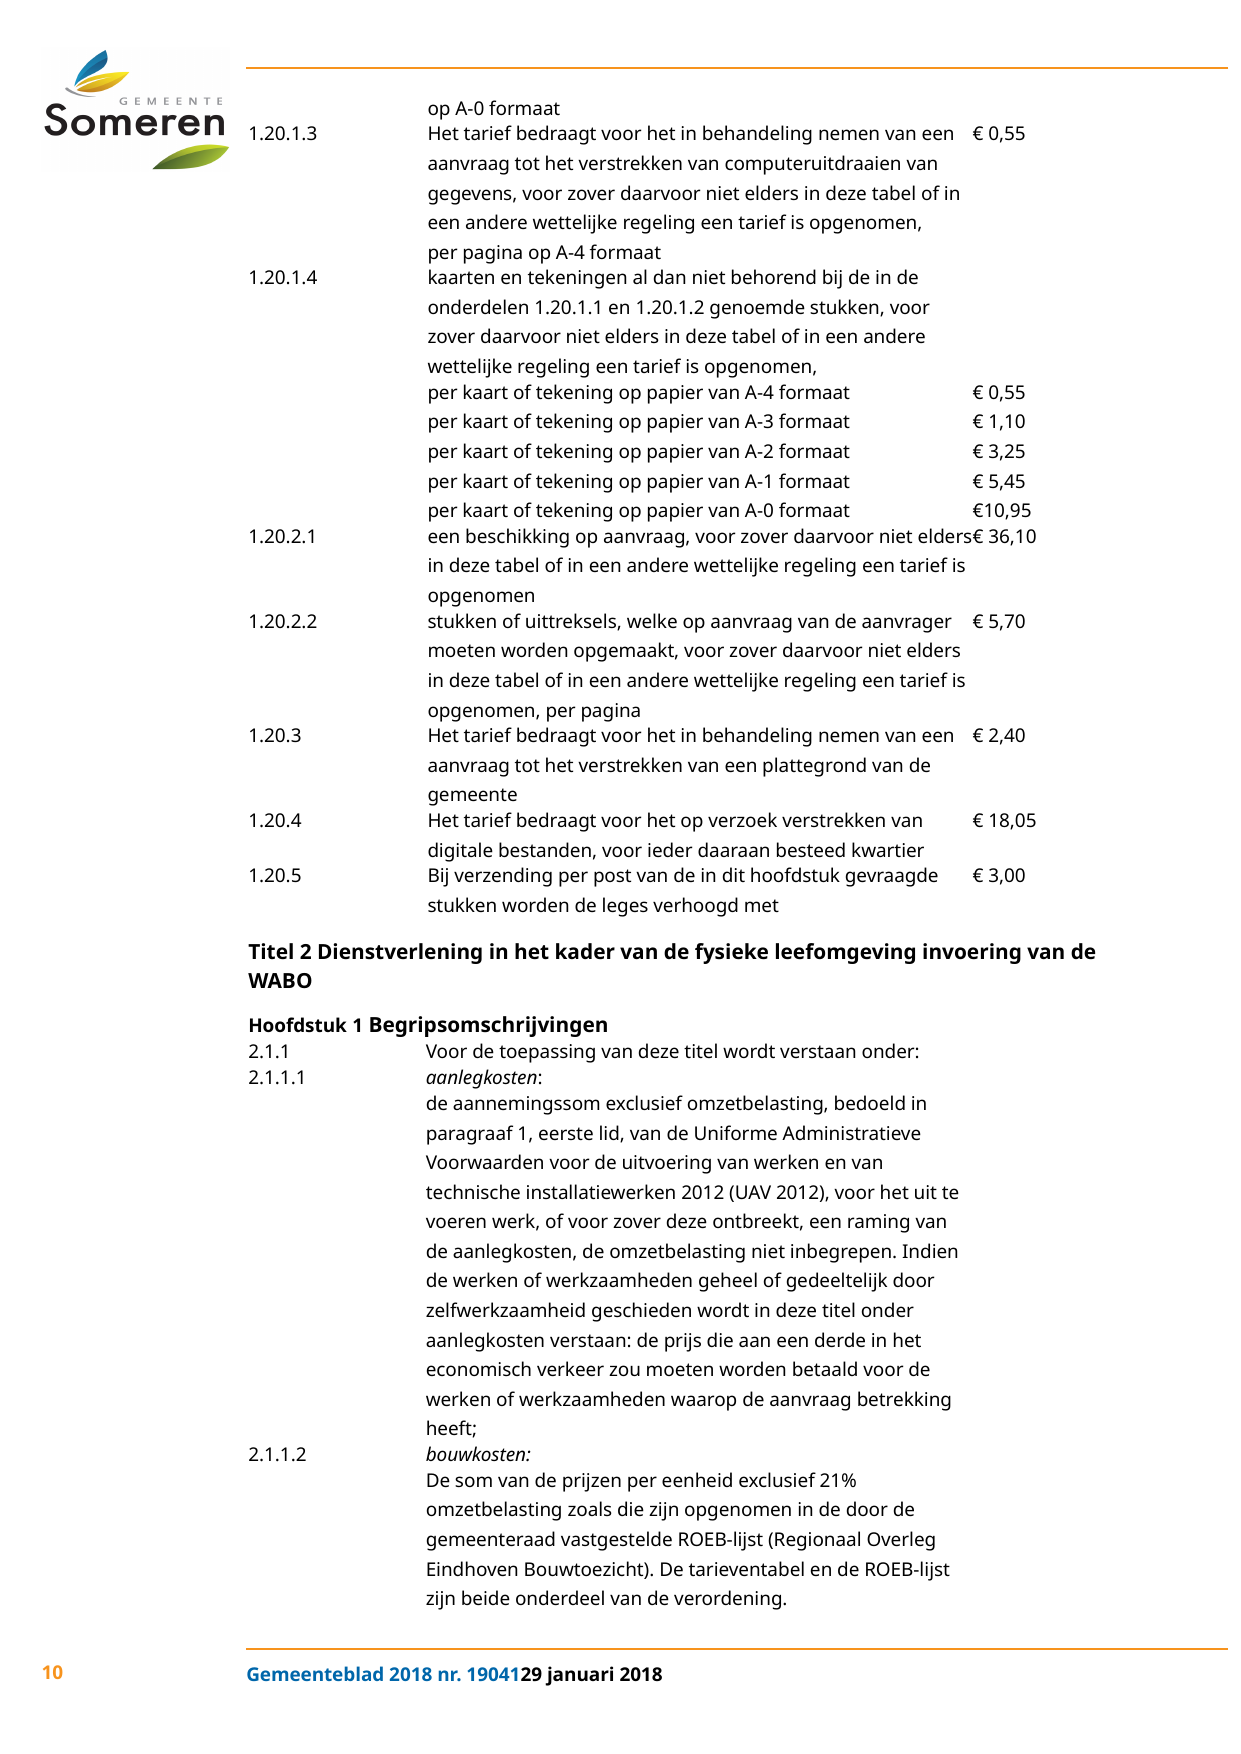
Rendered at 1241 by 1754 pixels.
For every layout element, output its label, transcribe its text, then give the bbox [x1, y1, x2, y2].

table_cell op A-0 formaat [427, 95, 972, 121]
table_cell Het tarief bedraagt voor het in behandeling nemen van een aanvraag tot het verstrekken van computeruitdraaien van gegevens, voor zover daarvoor niet elders in deze tabel of in een andere wettelijke regeling een tarief is opgenomen, per pagina op A-4 formaat [427, 121, 972, 264]
table_cell Bij verzending per post van de in dit hoofdstuk gevraagde stukken worden de leges verhoogd met [427, 863, 972, 918]
table_cell een beschikking op aanvraag, voor zover daarvoor niet elders in deze tabel of in een andere wettelijke regeling een tarief is opgenomen [427, 523, 972, 608]
table_cell Het tarief bedraagt voor het in behandeling nemen van een aanvraag tot het verstrekken van een plattegrond van de gemeente [427, 723, 972, 807]
table_cell de aannemingssom exclusief omzetbelasting, bedoeld in paragraaf 1, eerste lid, van de Uniforme Administratieve Voorwaarden voor de uitvoering van werken en van technische installatiewerken 2012 (UAV 2012), voor het uit te voeren werk, of voor zover deze ontbreekt, een raming van de aanlegkosten, de omzetbelasting niet inbegrepen. Indien de werken of werkzaamheden geheel of gedeeltelijk door zelfwerkzaamheid geschieden wordt in deze titel onder aanlegkosten verstaan: de prijs die aan een derde in het economisch verkeer zou moeten worden betaald voor de werken of werkzaamheden waarop de aanvraag betrekking heeft; [426, 1090, 974, 1441]
table_cell € 3,00 [973, 863, 1152, 918]
table_cell € 0,55 € 1,10 € 3,25 € 5,45 €10,95 [973, 379, 1152, 523]
table_cell € 18,05 [973, 808, 1152, 863]
table_cell [248, 379, 427, 523]
table_header [974, 1039, 1152, 1064]
table_cell [974, 1090, 1152, 1441]
text Hoofdstuk 1 Begripsomschrijvingen [248, 1010, 1152, 1039]
table_cell 1.20.1.3 [248, 121, 427, 264]
table_cell per kaart of tekening op papier van A-4 formaat per kaart of tekening op papier van A-3 formaat per kaart of tekening op papier van A-2 formaat per kaart of tekening op papier van A-1 formaat per kaart of tekening op papier van A-0 formaat [427, 379, 972, 523]
table_cell 1.20.2.1 [248, 523, 427, 608]
picture [41, 47, 231, 172]
table_cell € 5,70 [973, 608, 1152, 722]
table_cell stukken of uittreksels, welke op aanvraag van de aanvrager moeten worden opgemaakt, voor zover daarvoor niet elders in deze tabel of in een andere wettelijke regeling een tarief is opgenomen, per pagina [427, 608, 972, 722]
table_header 2.1.1 [248, 1039, 426, 1064]
table_cell 1.20.2.2 [248, 608, 427, 722]
table_cell De som van de prijzen per eenheid exclusief 21% omzetbelasting zoals die zijn opgenomen in de door de gemeenteraad vastgestelde ROEB-lijst (Regionaal Overleg Eindhoven Bouwtoezicht). De tarieventabel en de ROEB-lijst zijn beide onderdeel van de verordening. [426, 1467, 974, 1611]
table_cell [973, 95, 1152, 121]
table_cell € 2,40 [973, 723, 1152, 807]
table_cell 1.20.5 [248, 863, 427, 918]
text Titel 2 Dienstverlening in het kader van de fysieke leefomgeving invoering van de WABO [248, 937, 1152, 994]
table_cell [973, 265, 1152, 379]
table_cell € 0,55 [973, 121, 1152, 264]
table_cell [974, 1441, 1152, 1467]
table_cell [974, 1065, 1152, 1090]
table_cell 2.1.1.2 [248, 1441, 426, 1467]
table_cell 2.1.1.1 [248, 1065, 426, 1090]
table_cell [248, 95, 427, 121]
table_cell 1.20.1.4 [248, 265, 427, 379]
table_cell kaarten en tekeningen al dan niet behorend bij de in de onderdelen 1.20.1.1 en 1.20.1.2 genoemde stukken, voor zover daarvoor niet elders in deze tabel of in een andere wettelijke regeling een tarief is opgenomen, [427, 265, 972, 379]
table_cell [974, 1467, 1152, 1611]
table_cell 1.20.3 [248, 723, 427, 807]
table_cell bouwkosten: [426, 1441, 974, 1467]
table_cell aanlegkosten: [426, 1065, 974, 1090]
table_cell € 36,10 [973, 523, 1152, 608]
table_header Voor de toepassing van deze titel wordt verstaan onder: [426, 1039, 974, 1064]
table_cell 1.20.4 [248, 808, 427, 863]
table_cell [248, 1090, 426, 1441]
table_cell [248, 1467, 426, 1611]
table_cell Het tarief bedraagt voor het op verzoek verstrekken van digitale bestanden, voor ieder daaraan besteed kwartier [427, 808, 972, 863]
